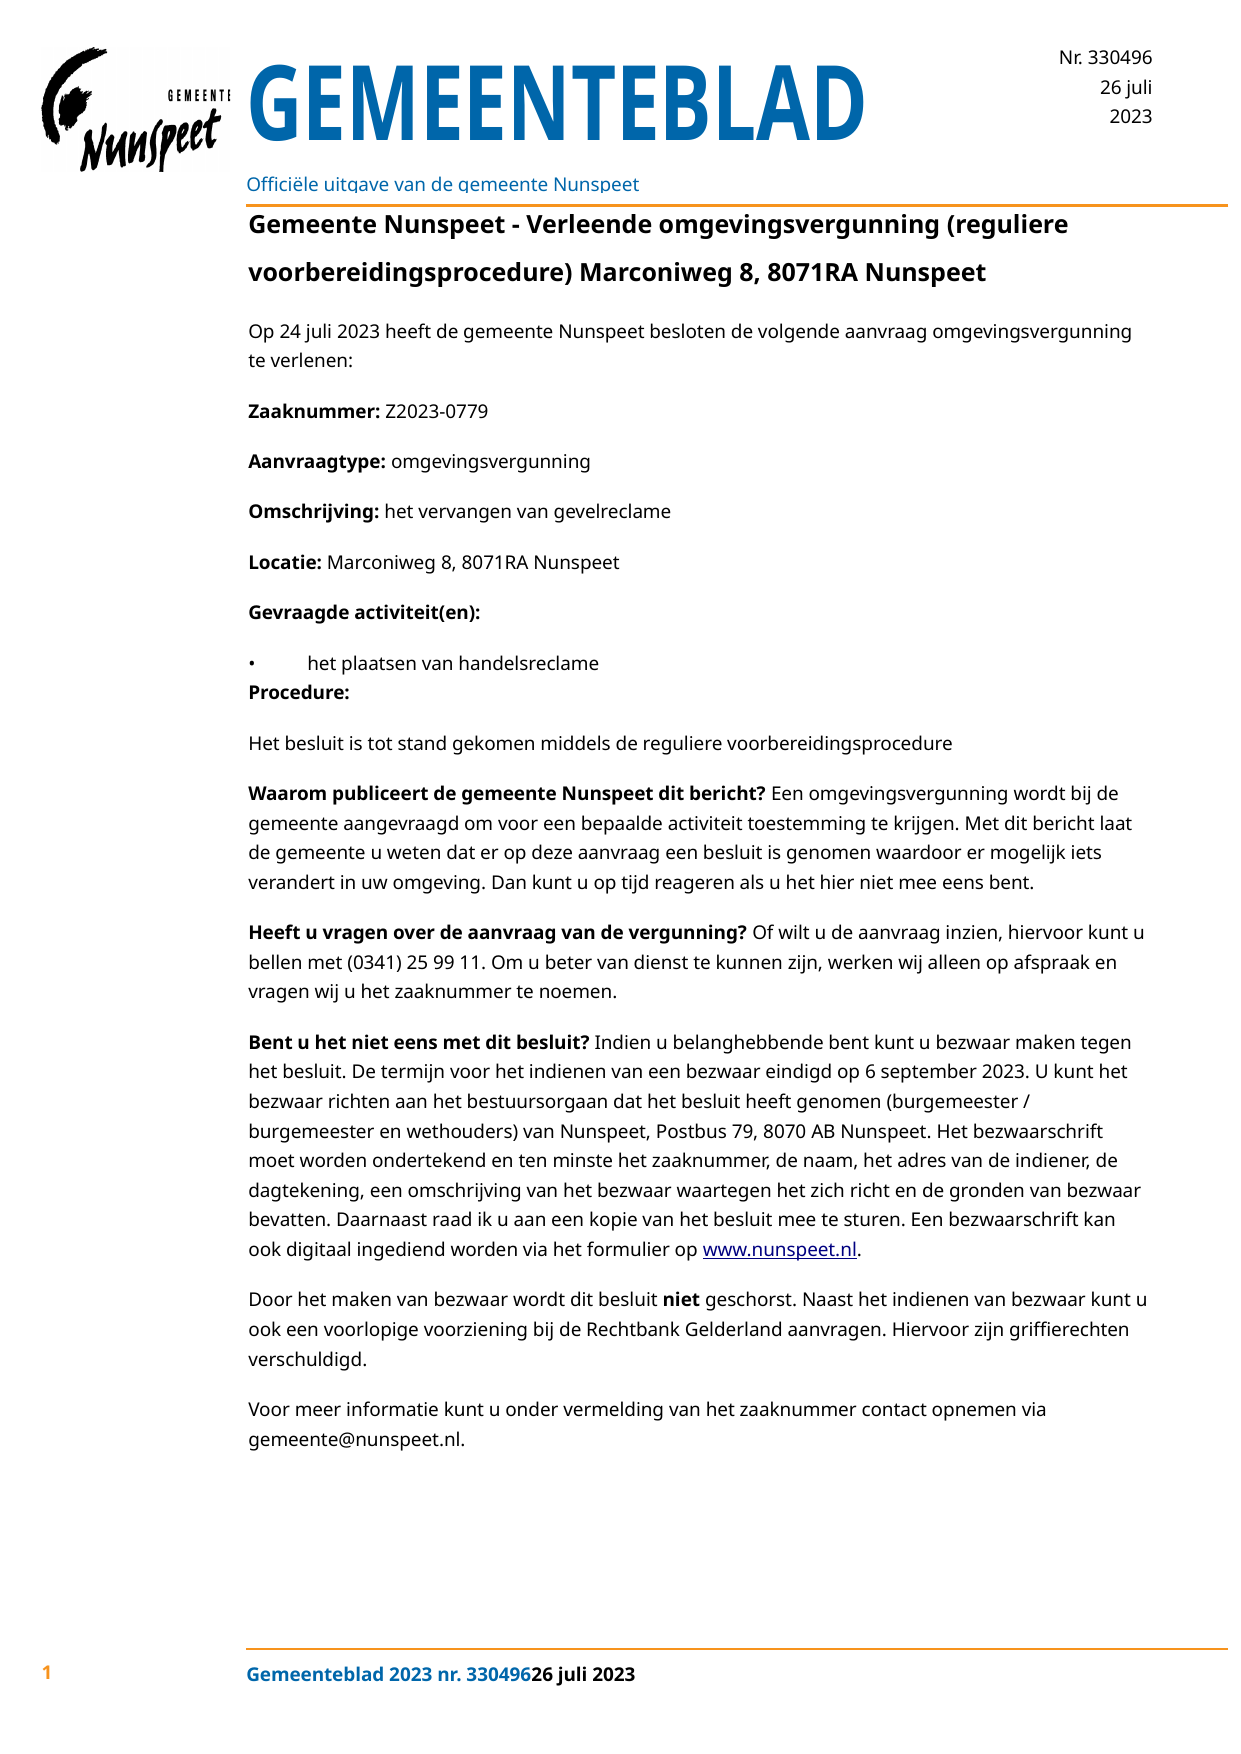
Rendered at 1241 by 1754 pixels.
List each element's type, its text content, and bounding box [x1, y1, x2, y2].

text Omschrijving: het vervangen van gevelreclame [248, 499, 1152, 524]
text Procedure: [248, 679, 1152, 705]
text Gemeente Nunspeet - Verleende omgevingsvergunning (reguliere voorbereidingsprocedure) Marconiweg 8, 8071RA Nunspeet [248, 207, 1152, 288]
text Op 24 juli 2023 heeft de gemeente Nunspeet besloten de volgende aanvraag omgevingsvergunning te verlenen: [248, 318, 1152, 373]
text Zaaknummer: Z2023-0779 [248, 398, 1152, 424]
text Bent u het niet eens met dit besluit? Indien u belanghebbende bent kunt u bezwaar maken tegen het besluit. De termijn voor het indienen van een bezwaar eindigd op 6 september 2023. U kunt het bezwaar richten aan het bestuursorgaan dat het besluit heeft genomen (burgemeester / burgemeester en wethouders) van Nunspeet, Postbus 79, 8070 AB Nunspeet. Het bezwaarschrift moet worden ondertekend en ten minste het zaaknummer, de naam, het adres van de indiener, de dagtekening, een omschrijving van het bezwaar waartegen het zich richt en de gronden van bezwaar bevatten. Daarnaast raad ik u aan een kopie van het besluit mee te sturen. Een bezwaarschrift kan ook digitaal ingediend worden via het formulier op www.nunspeet.nl. [248, 1029, 1152, 1262]
picture [41, 47, 231, 172]
text Het besluit is tot stand gekomen middels de reguliere voorbereidingsprocedure [248, 730, 1152, 756]
text Voor meer informatie kunt u onder vermelding van het zaaknummer contact opnemen via gemeente@nunspeet.nl. [248, 1396, 1152, 1452]
text Heeft u vragen over de aanvraag van de vergunning? Of wilt u de aanvraag inzien, hiervoor kunt u bellen met (0341) 25 99 11. Om u beter van dienst te kunnen zijn, werken wij alleen op afspraak en vragen wij u het zaaknummer te noemen. [248, 919, 1152, 1004]
text Aanvraagtype: omgevingsvergunning [248, 448, 1152, 474]
text Gevraagde activiteit(en): [248, 599, 1152, 625]
text Locatie: Marconiweg 8, 8071RA Nunspeet [248, 549, 1152, 575]
list het plaatsen van handelsreclame [248, 650, 1152, 676]
text Waarom publiceert de gemeente Nunspeet dit bericht? Een omgevingsvergunning wordt bij de gemeente aangevraagd om voor een bepaalde activiteit toestemming te krijgen. Met dit bericht laat de gemeente u weten dat er op deze aanvraag een besluit is genomen waardoor er mogelijk iets verandert in uw omgeving. Dan kunt u op tijd reageren als u het hier niet mee eens bent. [248, 780, 1152, 895]
text Door het maken van bezwaar wordt dit besluit niet geschorst. Naast het indienen van bezwaar kunt u ook een voorlopige voorziening bij de Rechtbank Gelderland aanvragen. Hiervoor zijn griffierechten verschuldigd. [248, 1287, 1152, 1372]
